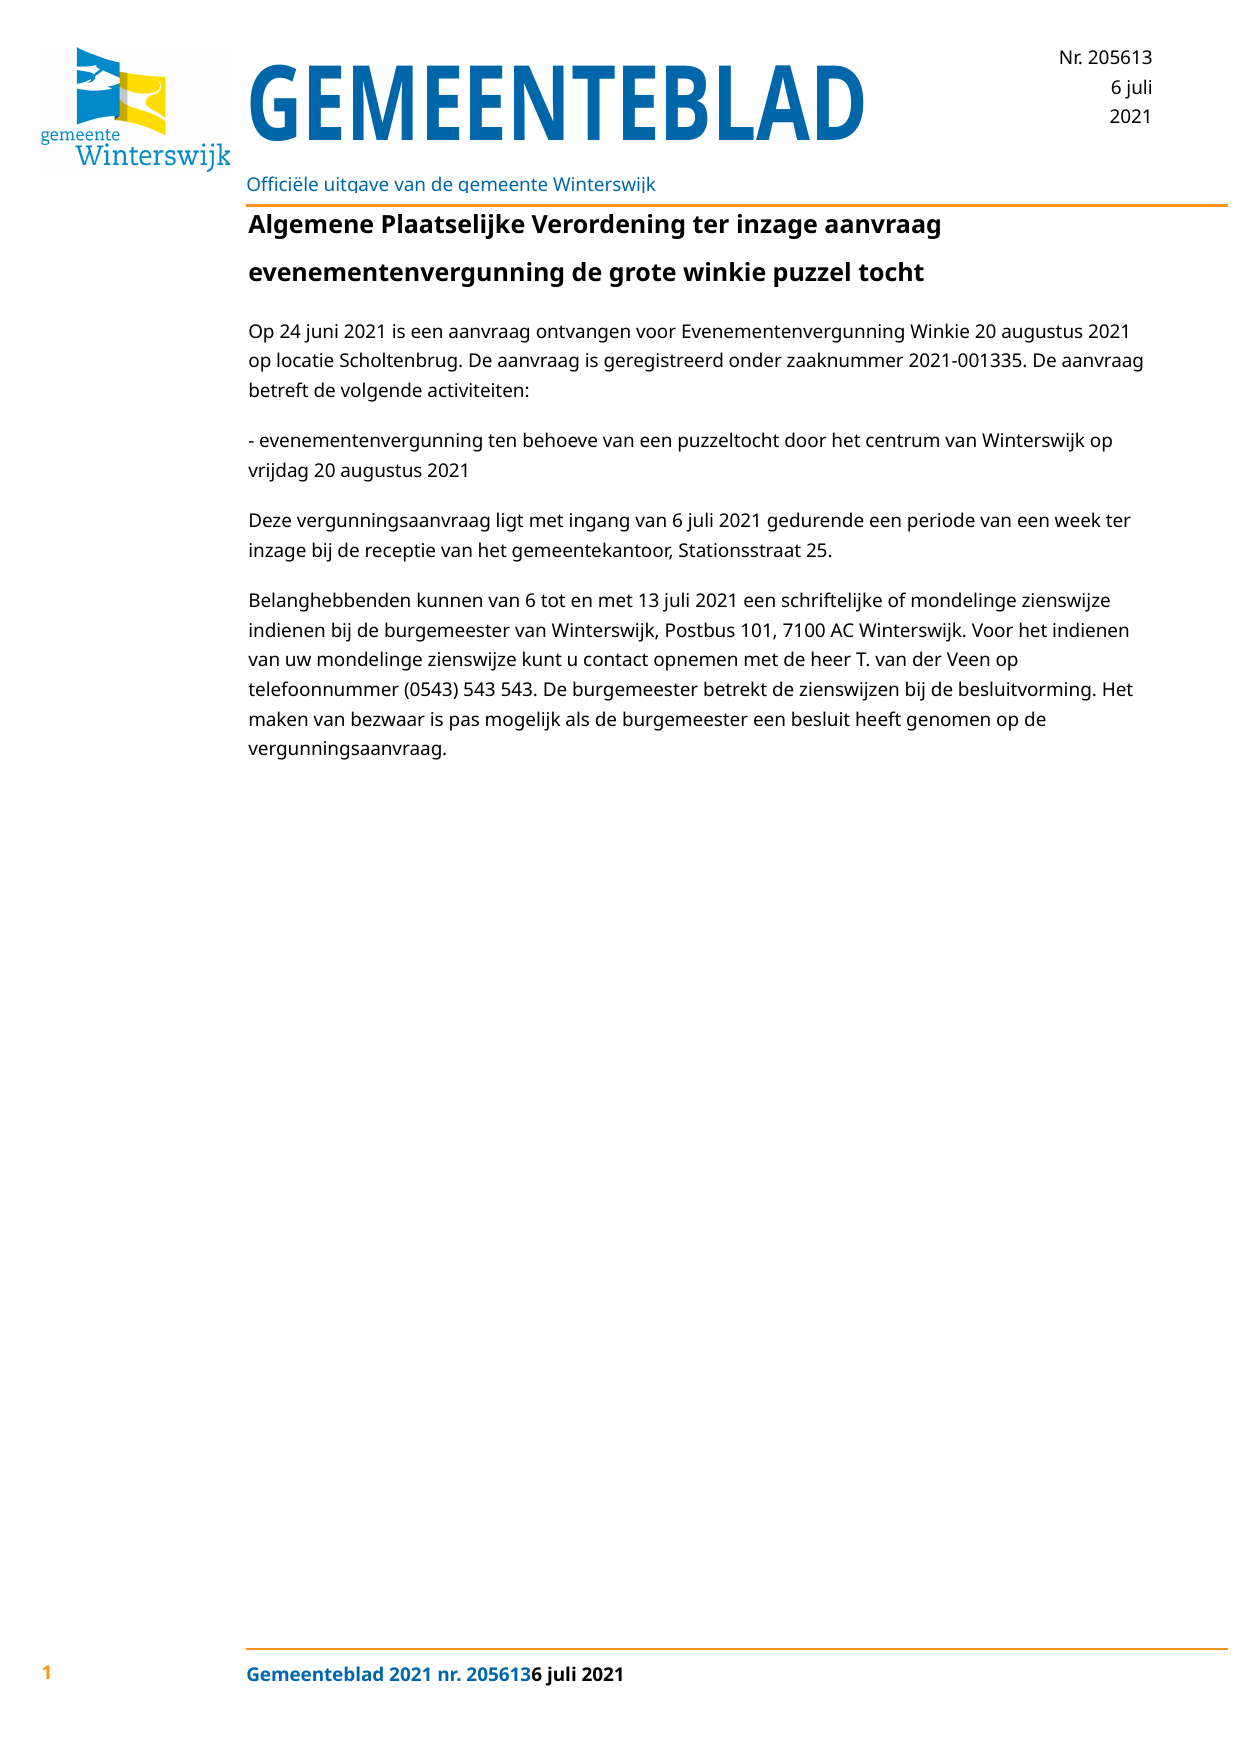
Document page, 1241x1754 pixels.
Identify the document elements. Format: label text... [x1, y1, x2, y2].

text Op 24 juni 2021 is een aanvraag ontvangen voor Evenementenvergunning Winkie 20 augustus 2021 op locatie Scholtenbrug. De aanvraag is geregistreerd onder zaaknummer 2021-001335. De aanvraag betreft de volgende activiteiten: [248, 318, 1152, 403]
picture [41, 47, 231, 172]
picture [225, 153, 231, 162]
text Belanghebbenden kunnen van 6 tot en met 13 juli 2021 een schriftelijke of mondelinge zienswijze indienen bij de burgemeester van Winterswijk, Postbus 101, 7100 AC Winterswijk. Voor het indienen van uw mondelinge zienswijze kunt u contact opnemen met de heer T. van der Veen op telefoonnummer (0543) 543 543. De burgemeester betrekt de zienswijzen bij de besluitvorming. Het maken van bezwaar is pas mogelijk als de burgemeester een besluit heeft genomen op de vergunningsaanvraag. [248, 587, 1152, 761]
text - evenementenvergunning ten behoeve van een puzzeltocht door het centrum van Winterswijk op vrijdag 20 augustus 2021 [248, 427, 1152, 483]
text Algemene Plaatselijke Verordening ter inzage aanvraag evenementenvergunning de grote winkie puzzel tocht [248, 207, 1152, 288]
text Deze vergunningsaanvraag ligt met ingang van 6 juli 2021 gedurende een periode van een week ter inzage bij de receptie van het gemeentekantoor, Stationsstraat 25. [248, 507, 1152, 563]
